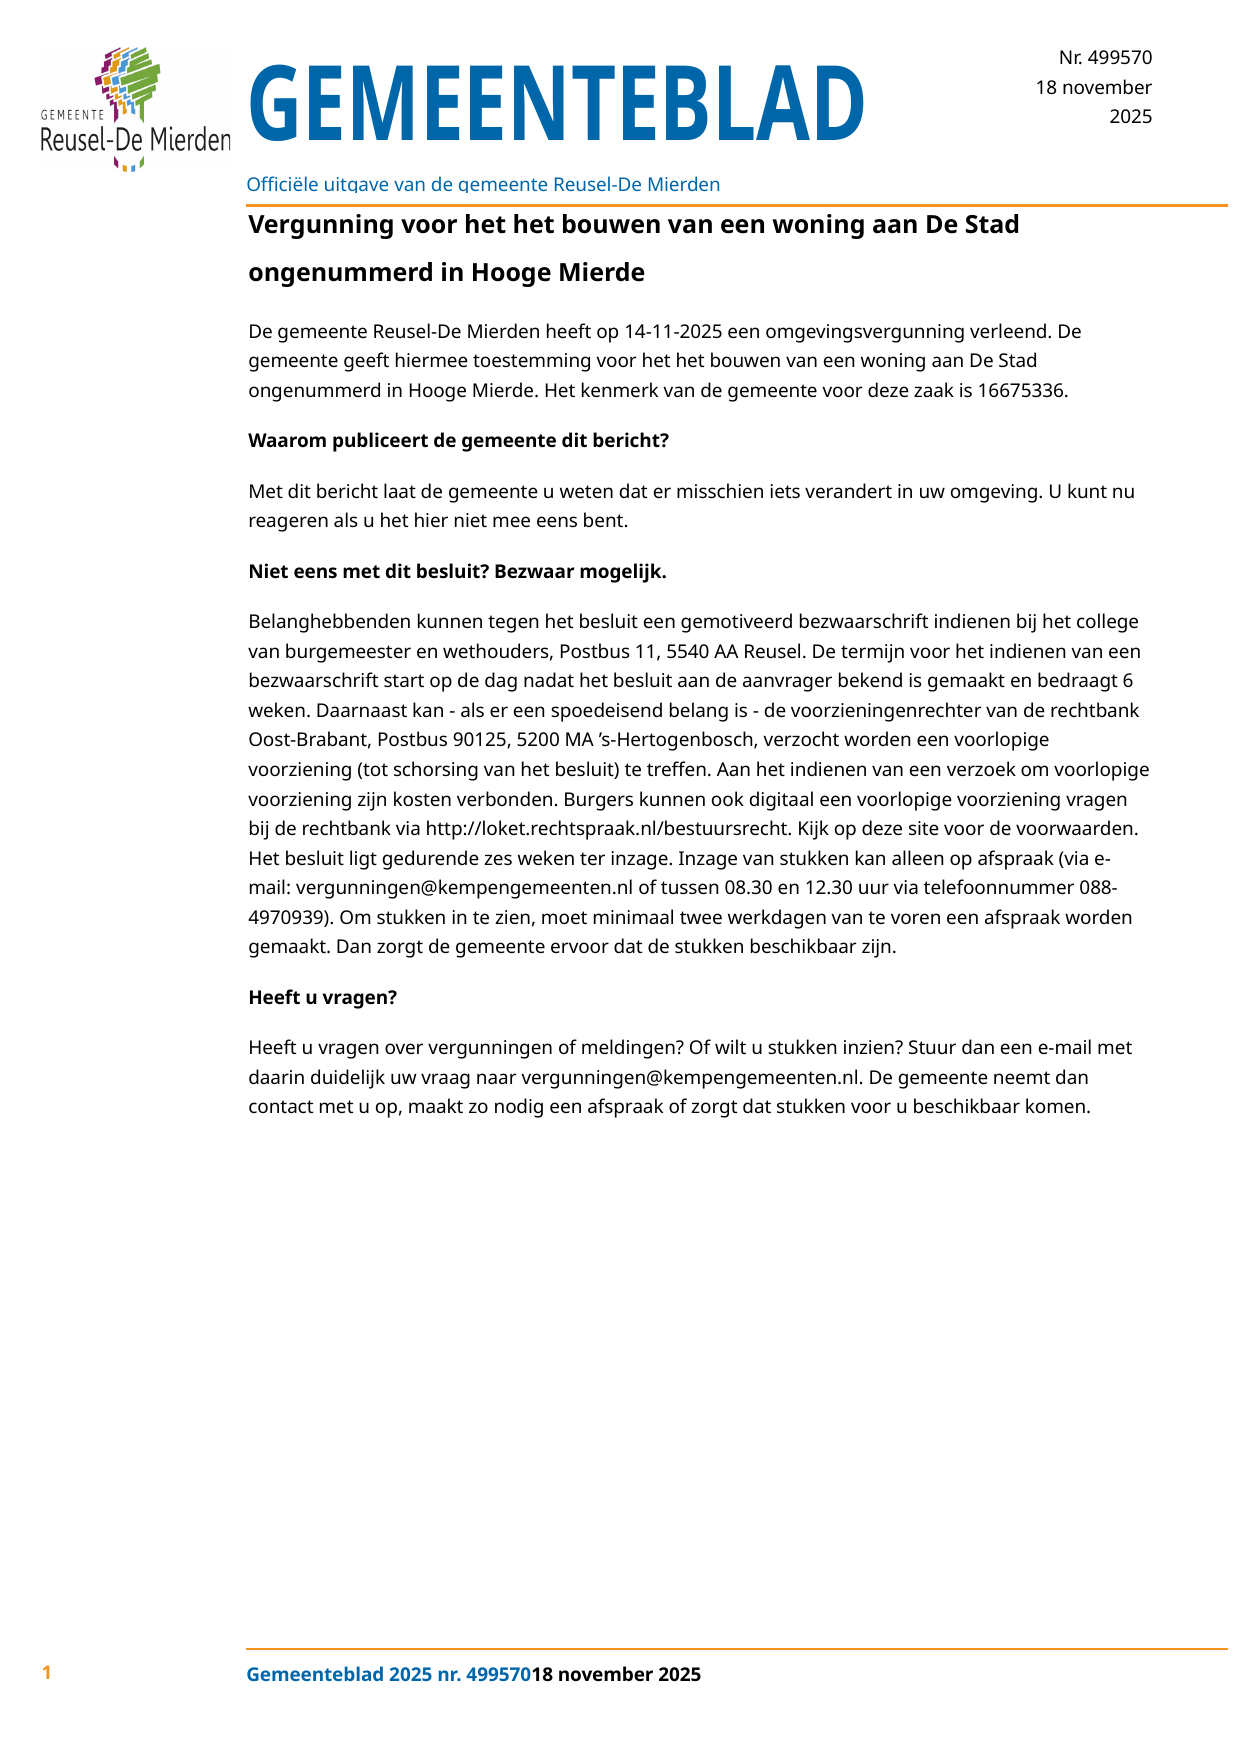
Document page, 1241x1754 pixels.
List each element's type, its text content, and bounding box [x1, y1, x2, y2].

text Met dit bericht laat de gemeente u weten dat er misschien iets verandert in uw omgeving. U kunt nu reageren als u het hier niet mee eens bent. [248, 478, 1152, 533]
text Belanghebbenden kunnen tegen het besluit een gemotiveerd bezwaarschrift indienen bij het college van burgemeester en wethouders, Postbus 11, 5540 AA Reusel. De termijn voor het indienen van een bezwaarschrift start op de dag nadat het besluit aan de aanvrager bekend is gemaakt en bedraagt 6 weken. Daarnaast kan - als er een spoedeisend belang is - de voorzieningenrechter van de rechtbank Oost-Brabant, Postbus 90125, 5200 MA ’s-Hertogenbosch, verzocht worden een voorlopige voorziening (tot schorsing van het besluit) te treffen. Aan het indienen van een verzoek om voorlopige voorziening zijn kosten verbonden. Burgers kunnen ook digitaal een voorlopige voorziening vragen bij de rechtbank via http://loket.rechtspraak.nl/bestuursrecht. Kijk op deze site voor de voorwaarden. Het besluit ligt gedurende zes weken ter inzage. Inzage van stukken kan alleen op afspraak (via e-mail: vergunningen@kempengemeenten.nl of tussen 08.30 en 12.30 uur via telefoonnummer 088-4970939). Om stukken in te zien, moet minimaal twee werkdagen van te voren een afspraak worden gemaakt. Dan zorgt de gemeente ervoor dat de stukken beschikbaar zijn. [248, 608, 1152, 959]
text Heeft u vragen? [248, 984, 1152, 1010]
text Niet eens met dit besluit? Bezwaar mogelijk. [248, 558, 1152, 584]
text Heeft u vragen over vergunningen of meldingen? Of wilt u stukken inzien? Stuur dan een e-mail met daarin duidelijk uw vraag naar vergunningen@kempengemeenten.nl. De gemeente neemt dan contact met u op, maakt zo nodig een afspraak of zorgt dat stukken voor u beschikbaar komen. [248, 1034, 1152, 1119]
picture [41, 47, 231, 172]
text De gemeente Reusel-De Mierden heeft op 14-11-2025 een omgevingsvergunning verleend. De gemeente geeft hiermee toestemming voor het het bouwen van een woning aan De Stad ongenummerd in Hooge Mierde. Het kenmerk van de gemeente voor deze zaak is 16675336. [248, 318, 1152, 403]
text Waarom publiceert de gemeente dit bericht? [248, 427, 1152, 453]
text Vergunning voor het het bouwen van een woning aan De Stad ongenummerd in Hooge Mierde [248, 207, 1152, 288]
